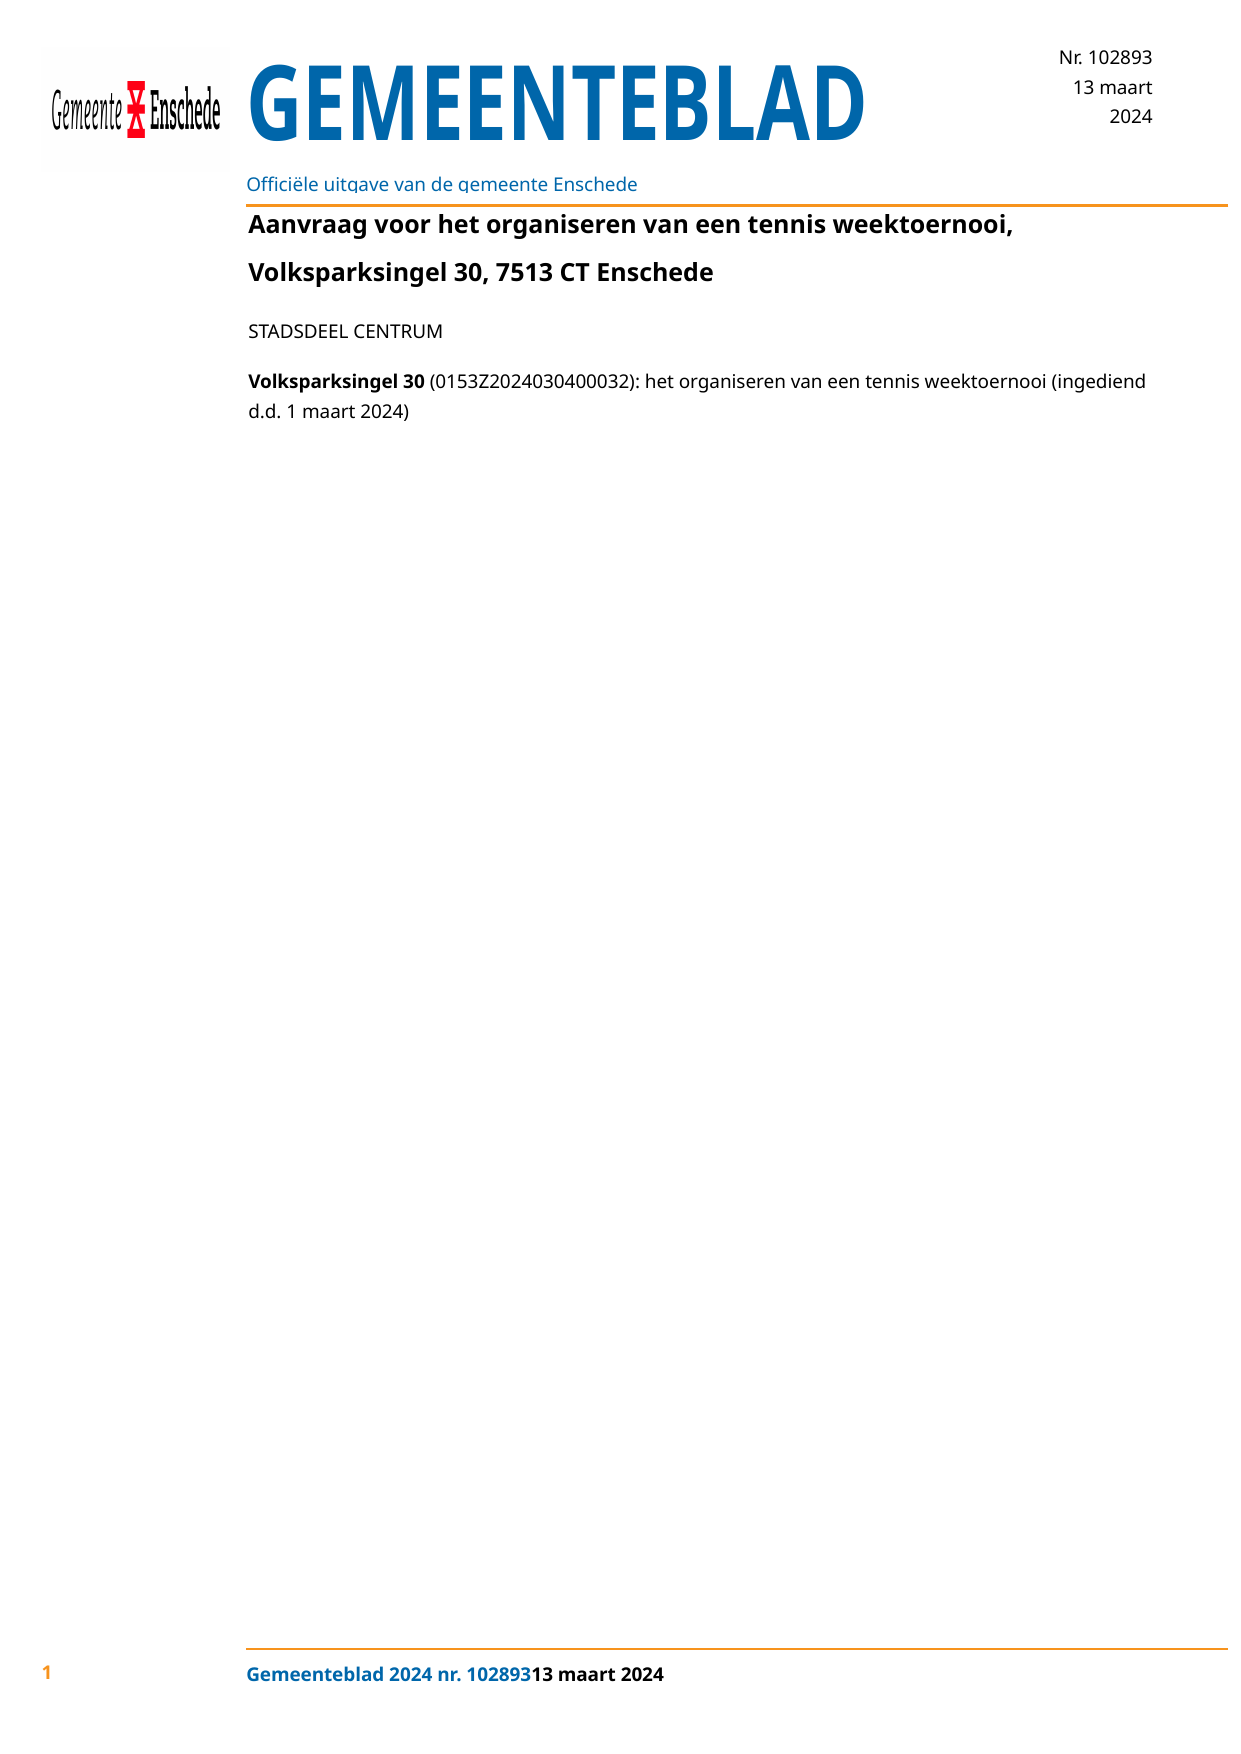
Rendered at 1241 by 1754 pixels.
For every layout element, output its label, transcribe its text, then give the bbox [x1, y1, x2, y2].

text Aanvraag voor het organiseren van een tennis weektoernooi, Volksparksingel 30, 7513 CT Enschede [248, 207, 1152, 288]
picture [41, 47, 231, 172]
text Volksparksingel 30 (0153Z2024030400032): het organiseren van een tennis weektoernooi (ingediend d.d. 1 maart 2024) [248, 368, 1152, 424]
text STADSDEEL CENTRUM [248, 318, 1152, 344]
